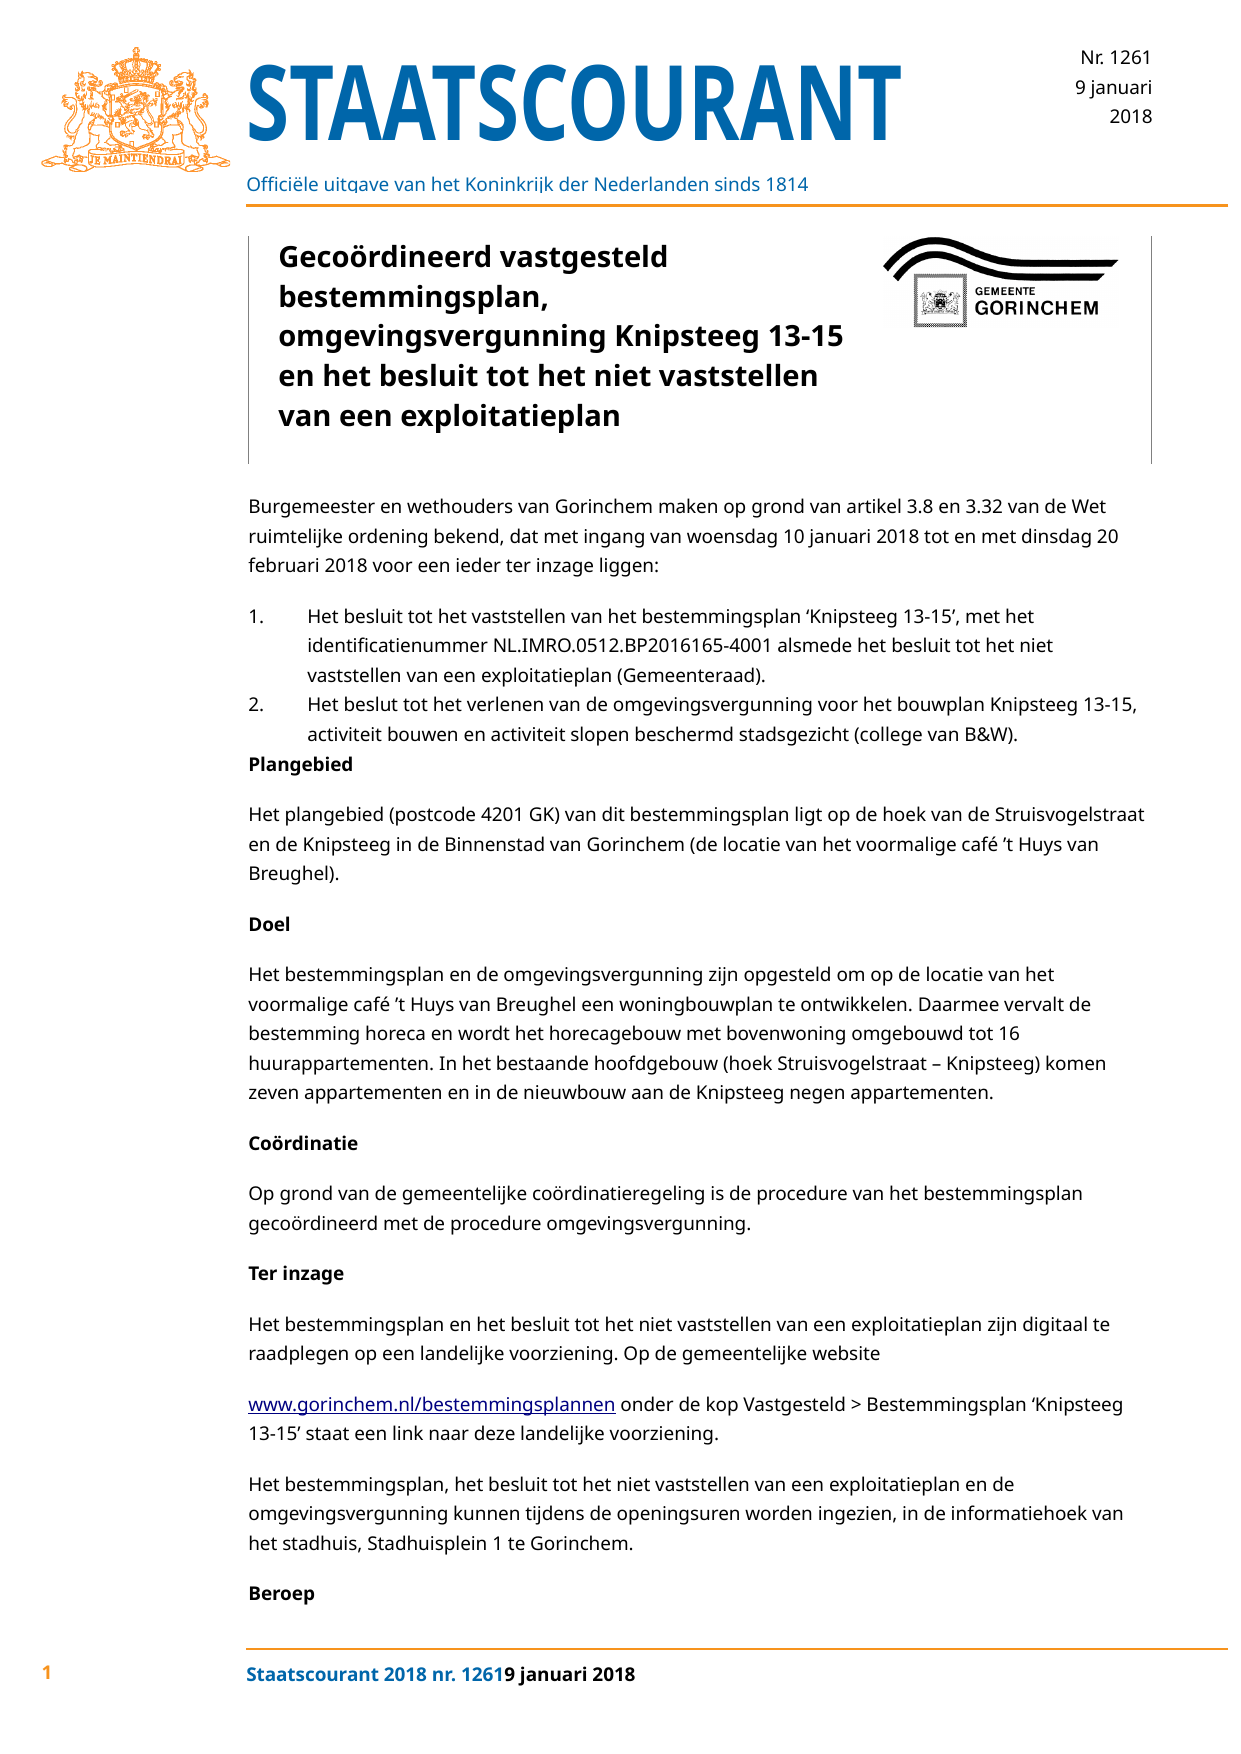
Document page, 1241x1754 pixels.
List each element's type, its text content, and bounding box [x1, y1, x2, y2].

text Het bestemmingsplan, het besluit tot het niet vaststellen van een exploitatieplan en de omgevingsvergunning kunnen tijdens de openingsuren worden ingezien, in de informatiehoek van het stadhuis, Stadhuisplein 1 te Gorinchem. [248, 1471, 1152, 1556]
text Beroep [248, 1580, 1152, 1606]
text Burgemeester en wethouders van Gorinchem maken op grond van artikel 3.8 en 3.32 van de Wet ruimtelijke ordening bekend, dat met ingang van woensdag 10 januari 2018 tot en met dinsdag 20 februari 2018 voor een ieder ter inzage liggen: [248, 493, 1152, 578]
text Op grond van de gemeentelijke coördinatieregeling is de procedure van het bestemmingsplan gecoördineerd met de procedure omgevingsvergunning. [248, 1180, 1152, 1236]
text Doel [248, 911, 1152, 937]
text Het bestemmingsplan en het besluit tot het niet vaststellen van een exploitatieplan zijn digitaal te raadplegen op een landelijke voorziening. Op de gemeentelijke website [248, 1311, 1152, 1366]
text www.gorinchem.nl/bestemmingsplannen onder de kop Vastgesteld > Bestemmingsplan ‘Knipsteeg 13-15’ staat een link naar deze landelijke voorziening. [248, 1391, 1152, 1446]
picture [41, 47, 231, 172]
text Het bestemmingsplan en de omgevingsvergunning zijn opgesteld om op de locatie van het voormalige café ’t Huys van Breughel een woningbouwplan te ontwikkelen. Daarmee vervalt de bestemming horeca en wordt het horecagebouw met bovenwoning omgebouwd tot 16 huurappartementen. In het bestaande hoofdgebouw (hoek Struisvogelstraat – Knipsteeg) komen zeven appartementen en in de nieuwbouw aan de Knipsteeg negen appartementen. [248, 961, 1152, 1105]
picture [882, 236, 1119, 328]
table_header [850, 236, 1151, 464]
table_header Gecoördineerd vastgesteld bestemmingsplan, omgevingsvergunning Knipsteeg 13-15 en het besluit tot het niet vaststellen van een exploitatieplan [249, 236, 850, 464]
text Plangebied [248, 751, 1152, 777]
text Het plangebied (postcode 4201 GK) van dit bestemmingsplan ligt op de hoek van de Struisvogelstraat en de Knipsteeg in de Binnenstad van Gorinchem (de locatie van het voormalige café ’t Huys van Breughel). [248, 801, 1152, 886]
text Ter inzage [248, 1260, 1152, 1286]
list Het besluit tot het vaststellen van het bestemmingsplan ‘Knipsteeg 13-15’, met het identificatienummer NL.IMRO.0512.BP2016165-4001 alsmede het besluit tot het niet vaststellen van een exploitatieplan (Gemeenteraad). [248, 603, 1152, 688]
text Coördinatie [248, 1130, 1152, 1156]
list Het beslut tot het verlenen van de omgevingsvergunning voor het bouwplan Knipsteeg 13-15, activiteit bouwen en activiteit slopen beschermd stadsgezicht (college van B&W). [248, 692, 1152, 747]
